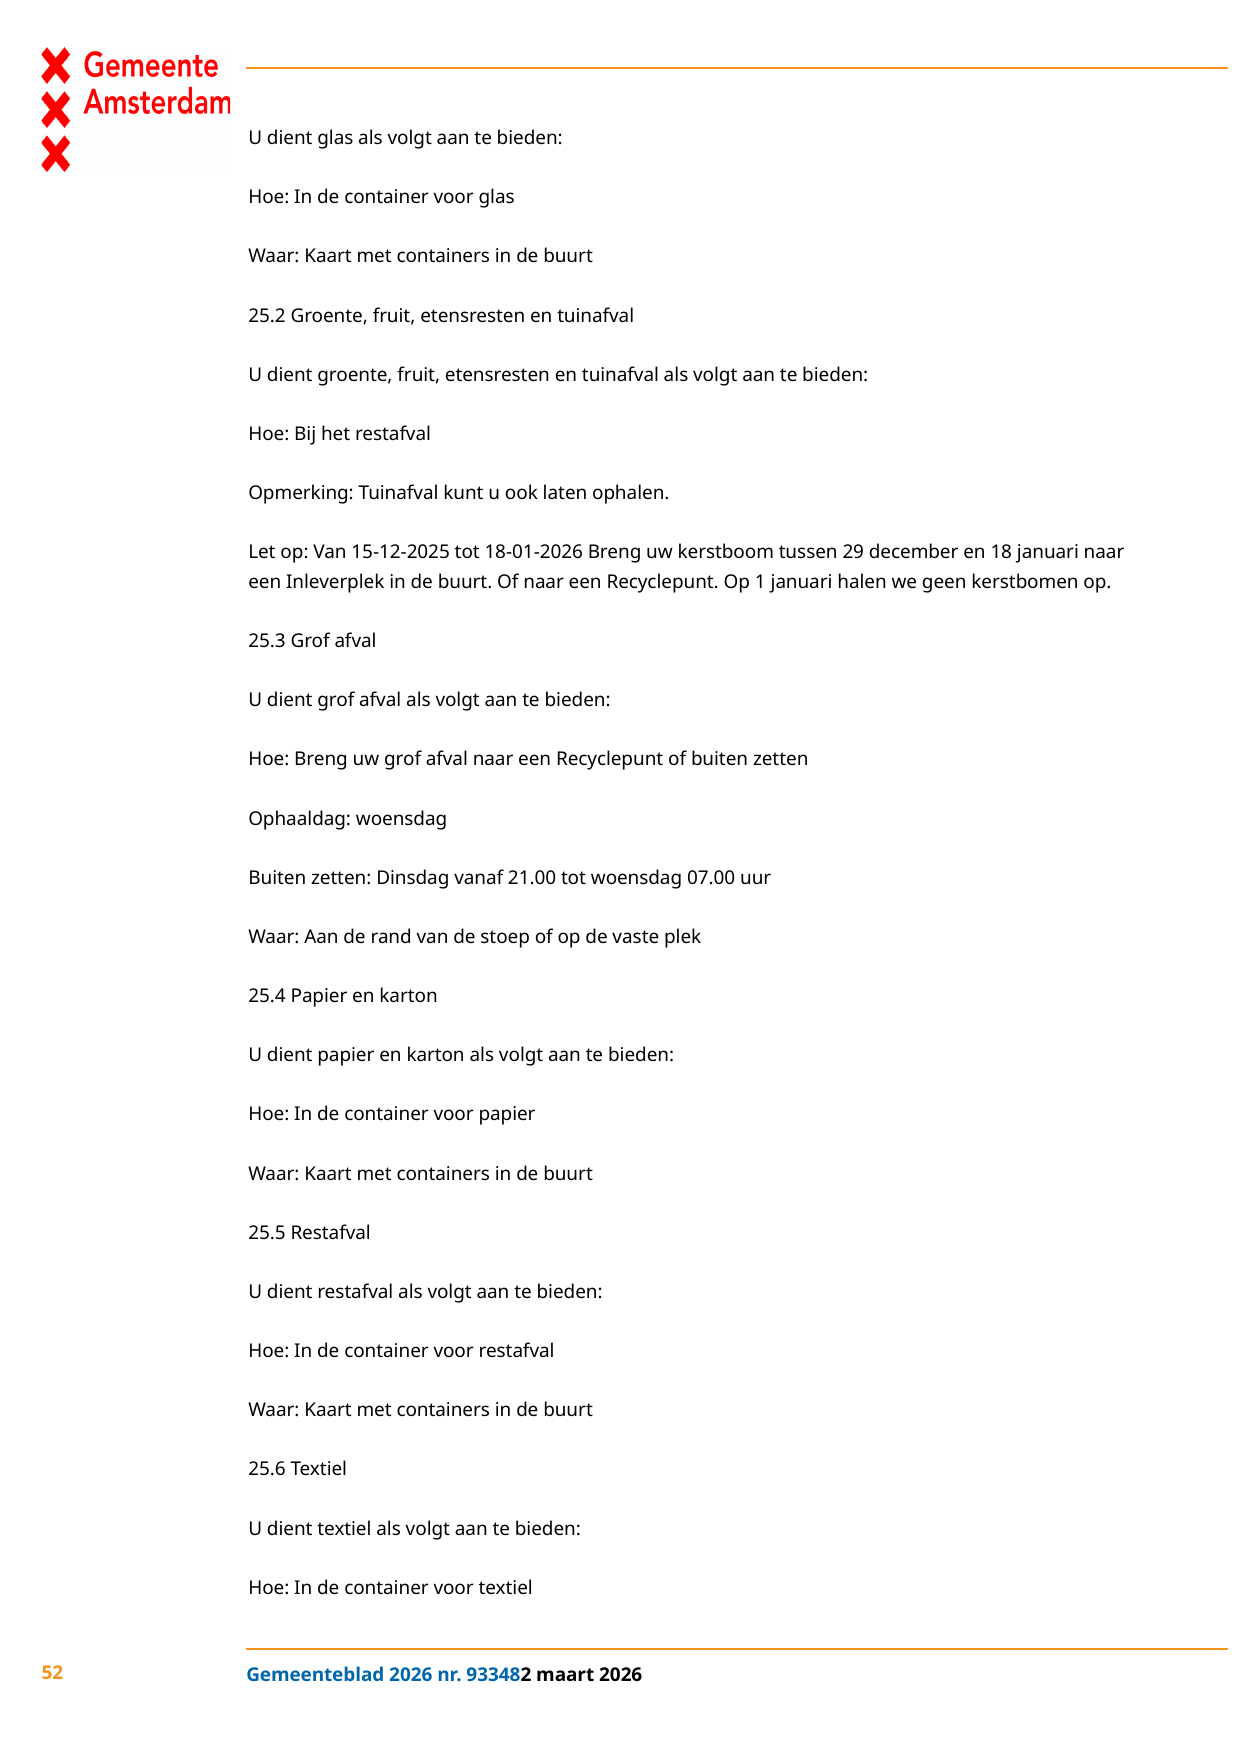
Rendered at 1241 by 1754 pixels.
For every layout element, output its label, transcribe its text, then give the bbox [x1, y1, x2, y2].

text 25.4 Papier en karton [248, 982, 1152, 1008]
text U dient groente, fruit, etensresten en tuinafval als volgt aan te bieden: [248, 361, 1152, 387]
text Waar: Aan de rand van de stoep of op de vaste plek [248, 923, 1152, 949]
text Hoe: In de container voor textiel [248, 1574, 1152, 1600]
text Ophaaldag: woensdag [248, 805, 1152, 831]
text 25.5 Restafval [248, 1219, 1152, 1245]
text U dient textiel als volgt aan te bieden: [248, 1515, 1152, 1541]
text Hoe: In de container voor restafval [248, 1337, 1152, 1363]
text U dient papier en karton als volgt aan te bieden: [248, 1041, 1152, 1067]
text Waar: Kaart met containers in de buurt [248, 1160, 1152, 1186]
text Waar: Kaart met containers in de buurt [248, 243, 1152, 268]
text 25.3 Grof afval [248, 627, 1152, 653]
text 25.2 Groente, fruit, etensresten en tuinafval [248, 302, 1152, 328]
text Buiten zetten: Dinsdag vanaf 21.00 tot woensdag 07.00 uur [248, 864, 1152, 890]
text U dient grof afval als volgt aan te bieden: [248, 686, 1152, 712]
text 25.6 Textiel [248, 1456, 1152, 1481]
text Let op: Van 15-12-2025 tot 18-01-2026 Breng uw kerstboom tussen 29 december en 18 januari naar een Inleverplek in de buurt. Of naar een Recyclepunt. Op 1 januari halen we geen kerstbomen op. [248, 538, 1152, 594]
text Waar: Kaart met containers in de buurt [248, 1396, 1152, 1422]
text Hoe: Bij het restafval [248, 420, 1152, 446]
text Hoe: In de container voor papier [248, 1101, 1152, 1126]
text Hoe: Breng uw grof afval naar een Recyclepunt of buiten zetten [248, 746, 1152, 771]
text Opmerking: Tuinafval kunt u ook laten ophalen. [248, 479, 1152, 505]
text Hoe: In de container voor glas [248, 183, 1152, 209]
text U dient glas als volgt aan te bieden: [248, 124, 1152, 150]
picture [41, 47, 231, 172]
text U dient restafval als volgt aan te bieden: [248, 1278, 1152, 1304]
